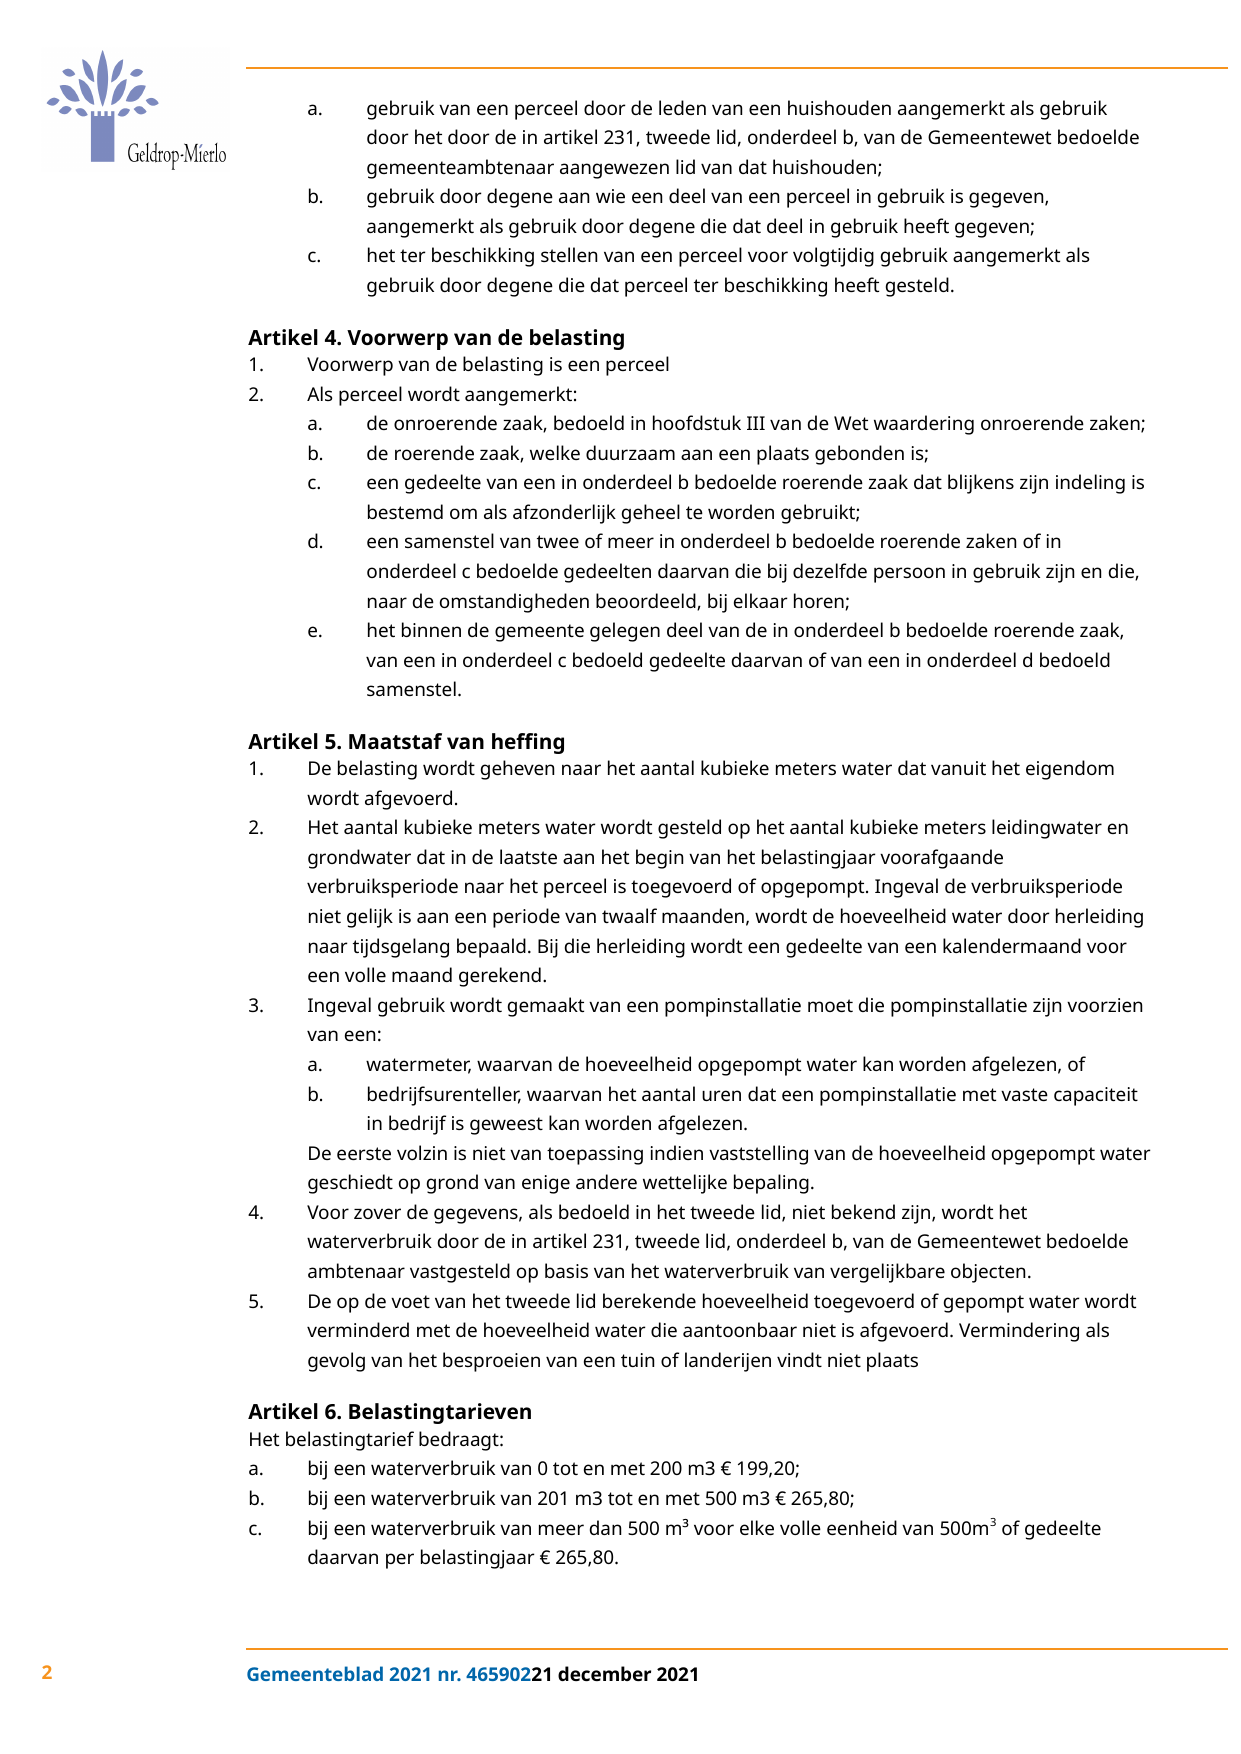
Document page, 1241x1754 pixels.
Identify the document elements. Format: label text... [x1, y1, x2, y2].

list gebruik door degene aan wie een deel van een perceel in gebruik is gegeven, aangemerkt als gebruik door degene die dat deel in gebruik heeft gegeven; [307, 183, 1152, 239]
list bedrijfsurenteller, waarvan het aantal uren dat een pompinstallatie met vaste capaciteit in bedrijf is geweest kan worden afgelezen. [307, 1081, 1152, 1136]
list bij een waterverbruik van meer dan 500 m³ voor elke volle eenheid van 500m3 of gedeelte daarvan per belastingjaar € 265,80. [248, 1515, 1152, 1570]
list Ingeval gebruik wordt gemaakt van een pompinstallatie moet die pompinstallatie zijn voorzien van een: [248, 992, 1152, 1047]
picture [41, 47, 231, 172]
list gebruik van een perceel door de leden van een huishouden aangemerkt als gebruik door het door de in artikel 231, tweede lid, onderdeel b, van de Gemeentewet bedoelde gemeenteambtenaar aangewezen lid van dat huishouden; [307, 95, 1152, 180]
list Voorwerp van de belasting is een perceel [248, 351, 1152, 377]
list watermeter, waarvan de hoeveelheid opgepompt water kan worden afgelezen, of [307, 1051, 1152, 1077]
list het ter beschikking stellen van een perceel voor volgtijdig gebruik aangemerkt als gebruik door degene die dat perceel ter beschikking heeft gesteld. [307, 243, 1152, 298]
text Artikel 5. Maatstaf van heffing [248, 727, 1152, 755]
list de roerende zaak, welke duurzaam aan een plaats gebonden is; [307, 440, 1152, 466]
list een samenstel van twee of meer in onderdeel b bedoelde roerende zaken of in onderdeel c bedoelde gedeelten daarvan die bij dezelfde persoon in gebruik zijn en die, naar de omstandigheden beoordeeld, bij elkaar horen; [307, 529, 1152, 613]
list bij een waterverbruik van 201 m3 tot en met 500 m3 € 265,80; [248, 1485, 1152, 1511]
list een gedeelte van een in onderdeel b bedoelde roerende zaak dat blijkens zijn indeling is bestemd om als afzonderlijk geheel te worden gebruikt; [307, 469, 1152, 525]
list Voor zover de gegevens, als bedoeld in het tweede lid, niet bekend zijn, wordt het waterverbruik door de in artikel 231, tweede lid, onderdeel b, van de Gemeentewet bedoelde ambtenaar vastgesteld op basis van het waterverbruik van vergelijkbare objecten. [248, 1199, 1152, 1284]
text Artikel 4. Voorwerp van de belasting [248, 323, 1152, 351]
list De op de voet van het tweede lid berekende hoeveelheid toegevoerd of gepompt water wordt verminderd met de hoeveelheid water die aantoonbaar niet is afgevoerd. Vermindering als gevolg van het besproeien van een tuin of landerijen vindt niet plaats [248, 1288, 1152, 1373]
list de onroerende zaak, bedoeld in hoofdstuk III van de Wet waardering onroerende zaken; [307, 410, 1152, 436]
list Als perceel wordt aangemerkt: [248, 381, 1152, 406]
list het binnen de gemeente gelegen deel van de in onderdeel b bedoelde roerende zaak, van een in onderdeel c bedoeld gedeelte daarvan of van een in onderdeel d bedoeld samenstel. [307, 617, 1152, 702]
list De eerste volzin is niet van toepassing indien vaststelling van de hoeveelheid opgepompt water geschiedt op grond van enige andere wettelijke bepaling. [248, 1140, 1152, 1195]
text Artikel 6. Belastingtarieven [248, 1397, 1152, 1426]
list Het aantal kubieke meters water wordt gesteld op het aantal kubieke meters leidingwater en grondwater dat in de laatste aan het begin van het belastingjaar voorafgaande verbruiksperiode naar het perceel is toegevoerd of opgepompt. Ingeval de verbruiksperiode niet gelijk is aan een periode van twaalf maanden, wordt de hoeveelheid water door herleiding naar tijdsgelang bepaald. Bij die herleiding wordt een gedeelte van een kalendermaand voor een volle maand gerekend. [248, 814, 1152, 988]
text Het belastingtarief bedraagt: [248, 1426, 1152, 1452]
list De belasting wordt geheven naar het aantal kubieke meters water dat vanuit het eigendom wordt afgevoerd. [248, 755, 1152, 811]
list bij een waterverbruik van 0 tot en met 200 m3 € 199,20; [248, 1456, 1152, 1481]
